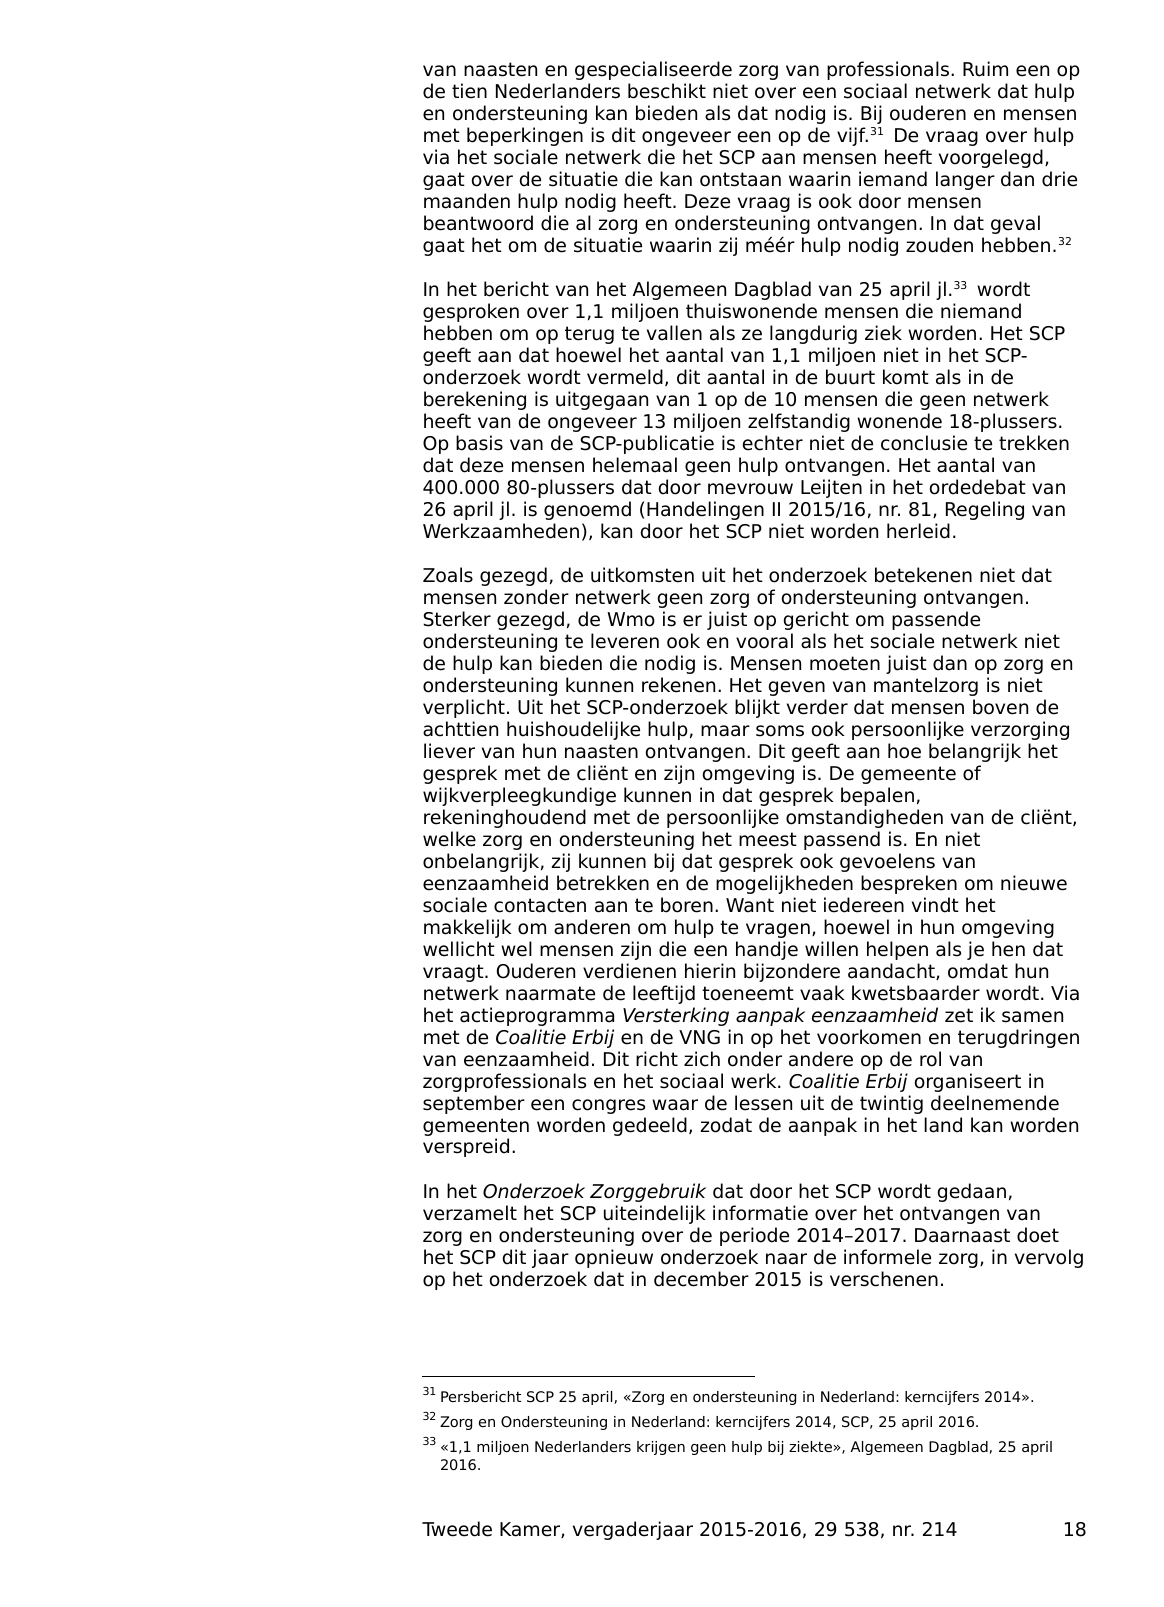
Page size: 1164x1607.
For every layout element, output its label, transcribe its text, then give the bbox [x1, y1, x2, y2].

text van naasten en gespecialiseerde zorg van professionals. Ruim een op de tien Nederlanders beschikt niet over een sociaal netwerk dat hulp en ondersteuning kan bieden als dat nodig is. Bij ouderen en mensen met beperkingen is dit ongeveer een op de vijf. De vraag over hulp via het sociale netwerk die het SCP aan mensen heeft voorgelegd, gaat over de situatie die kan ontstaan waarin iemand langer dan drie maanden hulp nodig heeft. Deze vraag is ook door mensen beantwoord die al zorg en ondersteuning ontvangen. In dat geval gaat het om de situatie waarin zij méér hulp nodig zouden hebben. [422, 59, 1087, 257]
text In het Onderzoek Zorggebruik dat door het SCP wordt gedaan, verzamelt het SCP uiteindelijk informatie over het ontvangen van zorg en ondersteuning over de periode 2014–2017. Daarnaast doet het SCP dit jaar opnieuw onderzoek naar de informele zorg, in vervolg op het onderzoek dat in december 2015 is verschenen. [422, 1181, 1087, 1291]
text Persbericht SCP 25 april, «Zorg en ondersteuning in Nederland: kerncijfers 2014». [422, 1385, 1087, 1407]
text In het bericht van het Algemeen Dagblad van 25 april jl. wordt gesproken over 1,1 miljoen thuiswonende mensen die niemand hebben om op terug te vallen als ze langdurig ziek worden. Het SCP geeft aan dat hoewel het aantal van 1,1 miljoen niet in het SCP-onderzoek wordt vermeld, dit aantal in de buurt komt als in de berekening is uitgegaan van 1 op de 10 mensen die geen netwerk heeft van de ongeveer 13 miljoen zelfstandig wonende 18-plussers. Op basis van de SCP-publicatie is echter niet de conclusie te trekken dat deze mensen helemaal geen hulp ontvangen. Het aantal van 400.000 80-plussers dat door mevrouw Leijten in het ordedebat van 26 april jl. is genoemd (Handelingen II 2015/16, nr. 81, Regeling van Werkzaamheden), kan door het SCP niet worden herleid. [422, 279, 1087, 543]
text Zorg en Ondersteuning in Nederland: kerncijfers 2014, SCP, 25 april 2016. [422, 1410, 1087, 1432]
text Zoals gezegd, de uitkomsten uit het onderzoek betekenen niet dat mensen zonder netwerk geen zorg of ondersteuning ontvangen. Sterker gezegd, de Wmo is er juist op gericht om passende ondersteuning te leveren ook en vooral als het sociale netwerk niet de hulp kan bieden die nodig is. Mensen moeten juist dan op zorg en ondersteuning kunnen rekenen. Het geven van mantelzorg is niet verplicht. Uit het SCP-onderzoek blijkt verder dat mensen boven de achttien huishoudelijke hulp, maar soms ook persoonlijke verzorging liever van hun naasten ontvangen. Dit geeft aan hoe belangrijk het gesprek met de cliënt en zijn omgeving is. De gemeente of wijkverpleegkundige kunnen in dat gesprek bepalen, rekeninghoudend met de persoonlijke omstandigheden van de cliënt, welke zorg en ondersteuning het meest passend is. En niet onbelangrijk, zij kunnen bij dat gesprek ook gevoelens van eenzaamheid betrekken en de mogelijkheden bespreken om nieuwe sociale contacten aan te boren. Want niet iedereen vindt het makkelijk om anderen om hulp te vragen, hoewel in hun omgeving wellicht wel mensen zijn die een handje willen helpen als je hen dat vraagt. Ouderen verdienen hierin bijzondere aandacht, omdat hun netwerk naarmate de leeftijd toeneemt vaak kwetsbaarder wordt. Via het actieprogramma Versterking aanpak eenzaamheid zet ik samen met de Coalitie Erbij en de VNG in op het voorkomen en terugdringen van eenzaamheid. Dit richt zich onder andere op de rol van zorgprofessionals en het sociaal werk. Coalitie Erbij organiseert in september een congres waar de lessen uit de twintig deelnemende gemeenten worden gedeeld, zodat de aanpak in het land kan worden verspreid. [422, 565, 1087, 1158]
text «1,1 miljoen Nederlanders krijgen geen hulp bij ziekte», Algemeen Dagblad, 25 april 2016. [422, 1435, 1087, 1474]
